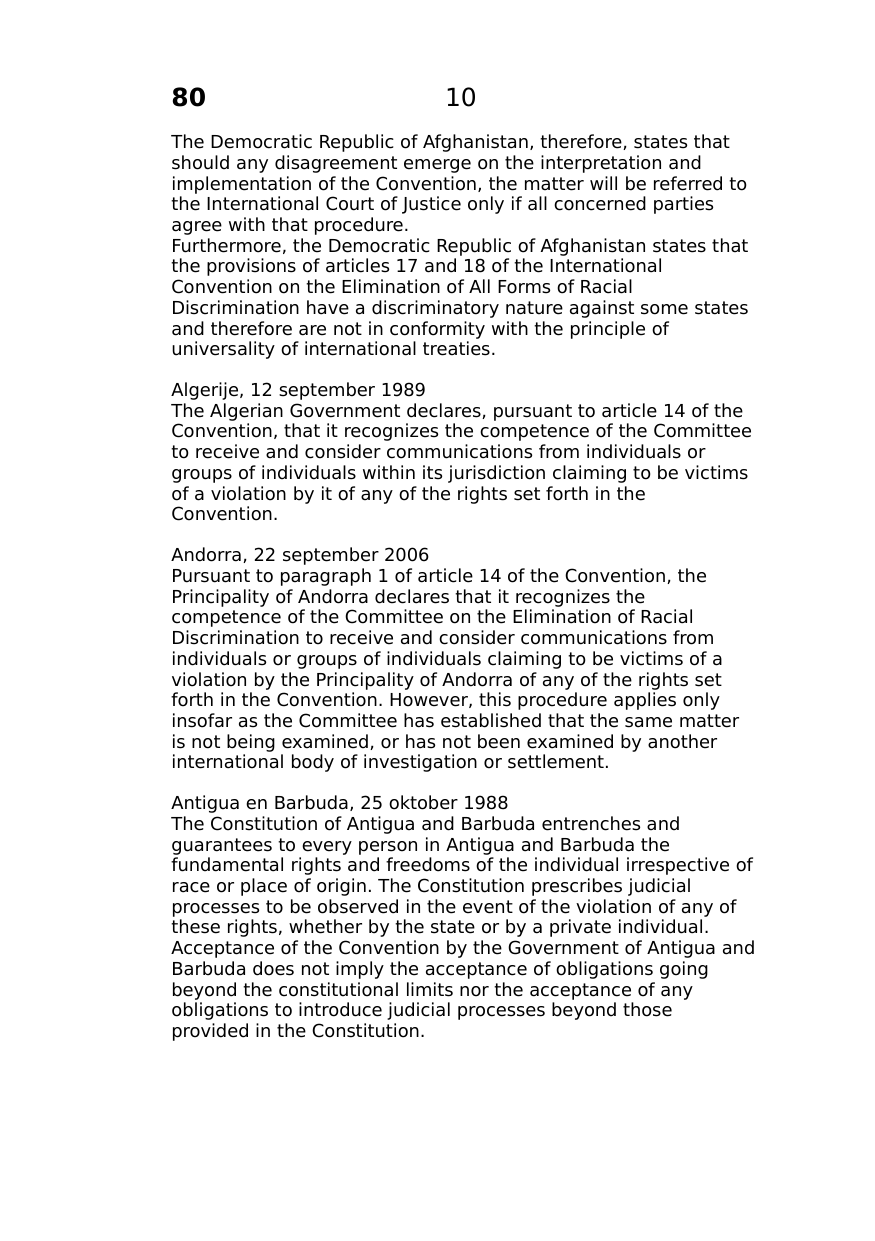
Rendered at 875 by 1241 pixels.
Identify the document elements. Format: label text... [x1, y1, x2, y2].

text Furthermore, the Democratic Republic of Afghanistan states that the provisions of articles 17 and 18 of the International Convention on the Elimination of All Forms of Racial Discrimination have a discriminatory nature against some states and therefore are not in conformity with the principle of universality of international treaties. [171, 236, 756, 360]
text Antigua en Barbuda, 25 oktober 1988 [171, 793, 756, 814]
text Andorra, 22 september 2006 [171, 545, 756, 566]
text Pursuant to paragraph 1 of article 14 of the Convention, the Principality of Andorra declares that it recognizes the competence of the Committee on the Elimination of Racial Discrimination to receive and consider communications from individuals or groups of individuals claiming to be victims of a violation by the Principality of Andorra of any of the rights set forth in the Convention. However, this procedure applies only insofar as the Committee has established that the same matter is not being examined, or has not been examined by another international body of investigation or settlement. [171, 566, 756, 773]
text The Algerian Government declares, pursuant to article 14 of the Convention, that it recognizes the competence of the Committee to receive and consider communications from individuals or groups of individuals within its jurisdiction claiming to be victims of a violation by it of any of the rights set forth in the Convention. [171, 401, 756, 525]
text The Constitution of Antigua and Barbuda entrenches and guarantees to every person in Antigua and Barbuda the fundamental rights and freedoms of the individual irrespective of race or place of origin. The Constitution prescribes judicial processes to be observed in the event of the violation of any of these rights, whether by the state or by a private individual. Acceptance of the Convention by the Government of Antigua and Barbuda does not imply the acceptance of obligations going beyond the constitutional limits nor the acceptance of any obligations to introduce judicial processes beyond those provided in the Constitution. [171, 814, 756, 1042]
text The Democratic Republic of Afghanistan, therefore, states that should any disagreement emerge on the interpretation and implementation of the Convention, the matter will be referred to the International Court of Justice only if all concerned parties agree with that procedure. [171, 132, 756, 236]
text Algerije, 12 september 1989 [171, 380, 756, 401]
